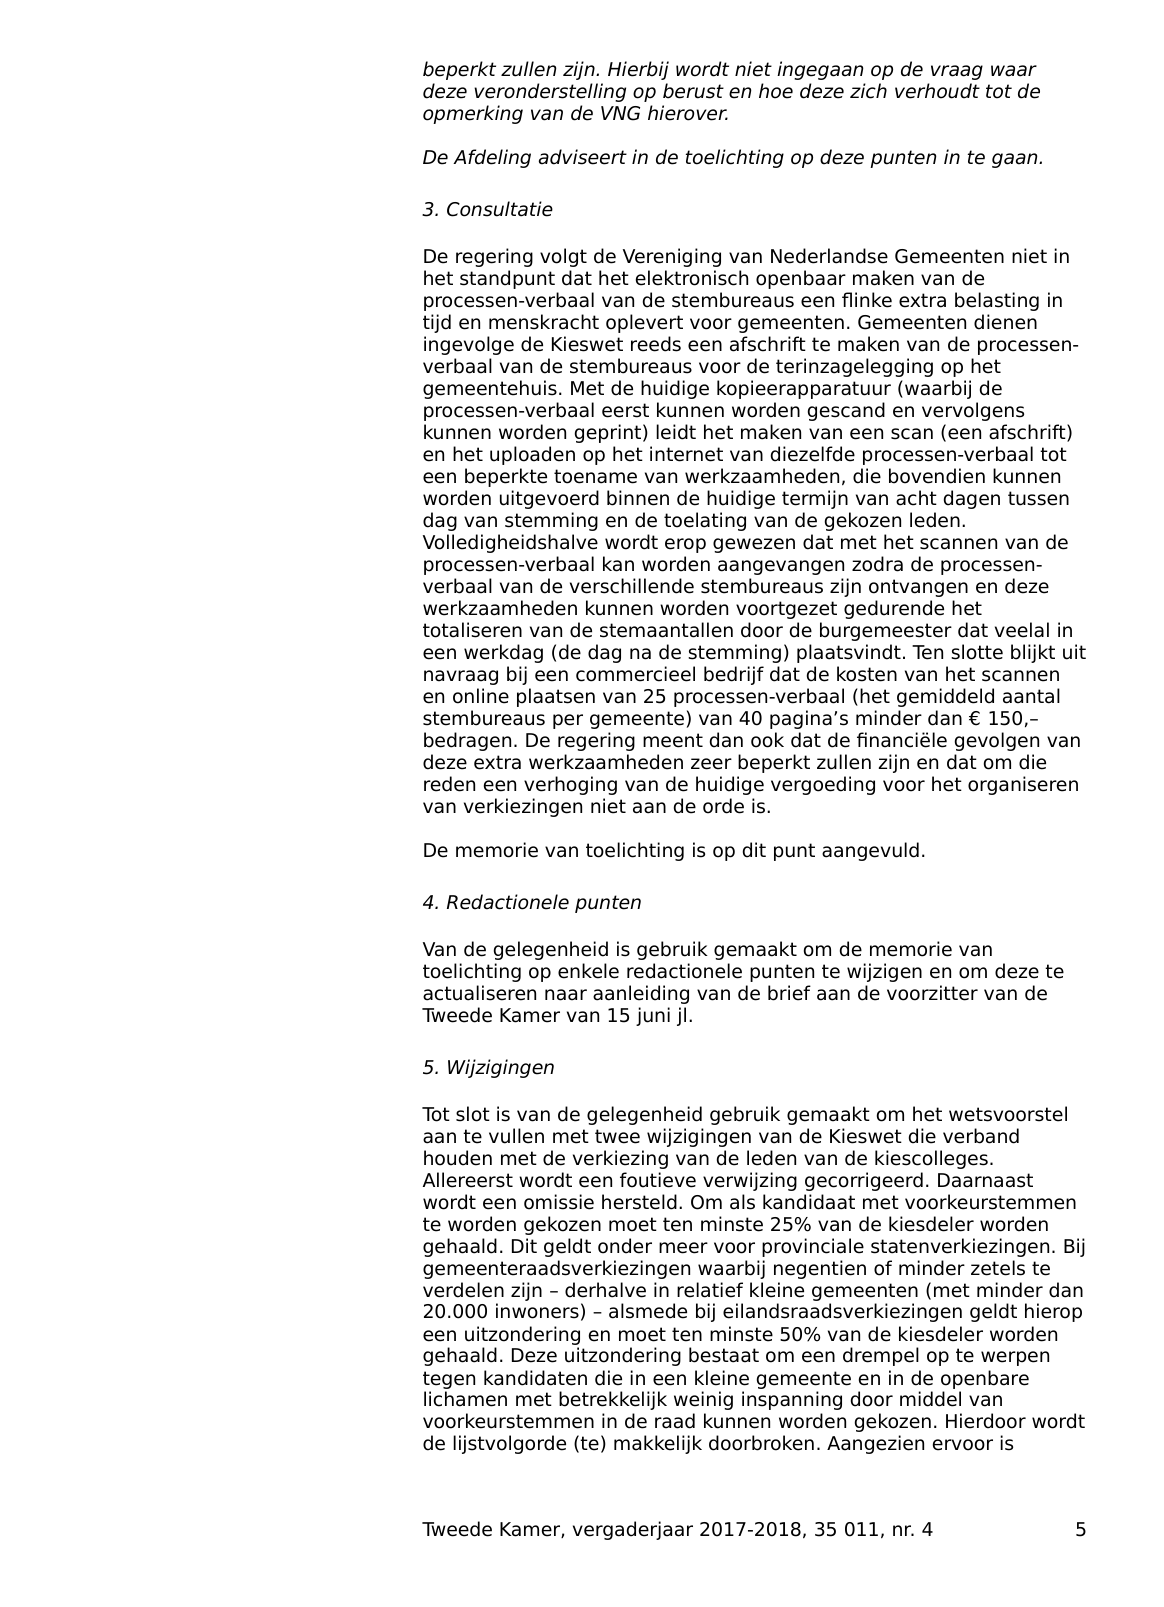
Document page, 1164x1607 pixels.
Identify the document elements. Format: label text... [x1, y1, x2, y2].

subtitle 3. Consultatie [422, 199, 1087, 221]
text beperkt zullen zijn. Hierbij wordt niet ingegaan op de vraag waar deze veronderstelling op berust en hoe deze zich verhoudt tot de opmerking van de VNG hierover. [422, 59, 1087, 125]
text De Afdeling adviseert in de toelichting op deze punten in te gaan. [422, 147, 1087, 169]
text De memorie van toelichting is op dit punt aangevuld. [422, 840, 1087, 862]
text Van de gelegenheid is gebruik gemaakt om de memorie van toelichting op enkele redactionele punten te wijzigen en om deze te actualiseren naar aanleiding van de brief aan de voorzitter van de Tweede Kamer van 15 juni jl. [422, 939, 1087, 1027]
subtitle 4. Redactionele punten [422, 892, 1087, 914]
text Tot slot is van de gelegenheid gebruik gemaakt om het wetsvoorstel aan te vullen met twee wijzigingen van de Kieswet die verband houden met de verkiezing van de leden van de kiescolleges. Allereerst wordt een foutieve verwijzing gecorrigeerd. Daarnaast wordt een omissie hersteld. Om als kandidaat met voorkeurstemmen te worden gekozen moet ten minste 25% van de kiesdeler worden gehaald. Dit geldt onder meer voor provinciale statenverkiezingen. Bij gemeenteraadsverkiezingen waarbij negentien of minder zetels te verdelen zijn – derhalve in relatief kleine gemeenten (met minder dan 20.000 inwoners) – alsmede bij eilandsraadsverkiezingen geldt hierop een uitzondering en moet ten minste 50% van de kiesdeler worden gehaald. Deze uitzondering bestaat om een drempel op te werpen tegen kandidaten die in een kleine gemeente en in de openbare lichamen met betrekkelijk weinig inspanning door middel van voorkeurstemmen in de raad kunnen worden gekozen. Hierdoor wordt de lijstvolgorde (te) makkelijk doorbroken. Aangezien ervoor is [422, 1104, 1087, 1455]
text De regering volgt de Vereniging van Nederlandse Gemeenten niet in het standpunt dat het elektronisch openbaar maken van de processen-verbaal van de stembureaus een flinke extra belasting in tijd en menskracht oplevert voor gemeenten. Gemeenten dienen ingevolge de Kieswet reeds een afschrift te maken van de processen-verbaal van de stembureaus voor de terinzagelegging op het gemeentehuis. Met de huidige kopieerapparatuur (waarbij de processen-verbaal eerst kunnen worden gescand en vervolgens kunnen worden geprint) leidt het maken van een scan (een afschrift) en het uploaden op het internet van diezelfde processen-verbaal tot een beperkte toename van werkzaamheden, die bovendien kunnen worden uitgevoerd binnen de huidige termijn van acht dagen tussen dag van stemming en de toelating van de gekozen leden. Volledigheidshalve wordt erop gewezen dat met het scannen van de processen-verbaal kan worden aangevangen zodra de processen-verbaal van de verschillende stembureaus zijn ontvangen en deze werkzaamheden kunnen worden voortgezet gedurende het totaliseren van de stemaantallen door de burgemeester dat veelal in een werkdag (de dag na de stemming) plaatsvindt. Ten slotte blijkt uit navraag bij een commercieel bedrijf dat de kosten van het scannen en online plaatsen van 25 processen-verbaal (het gemiddeld aantal stembureaus per gemeente) van 40 pagina’s minder dan € 150,– bedragen. De regering meent dan ook dat de financiële gevolgen van deze extra werkzaamheden zeer beperkt zullen zijn en dat om die reden een verhoging van de huidige vergoeding voor het organiseren van verkiezingen niet aan de orde is. [422, 246, 1087, 818]
subtitle 5. Wijzigingen [422, 1057, 1087, 1079]
